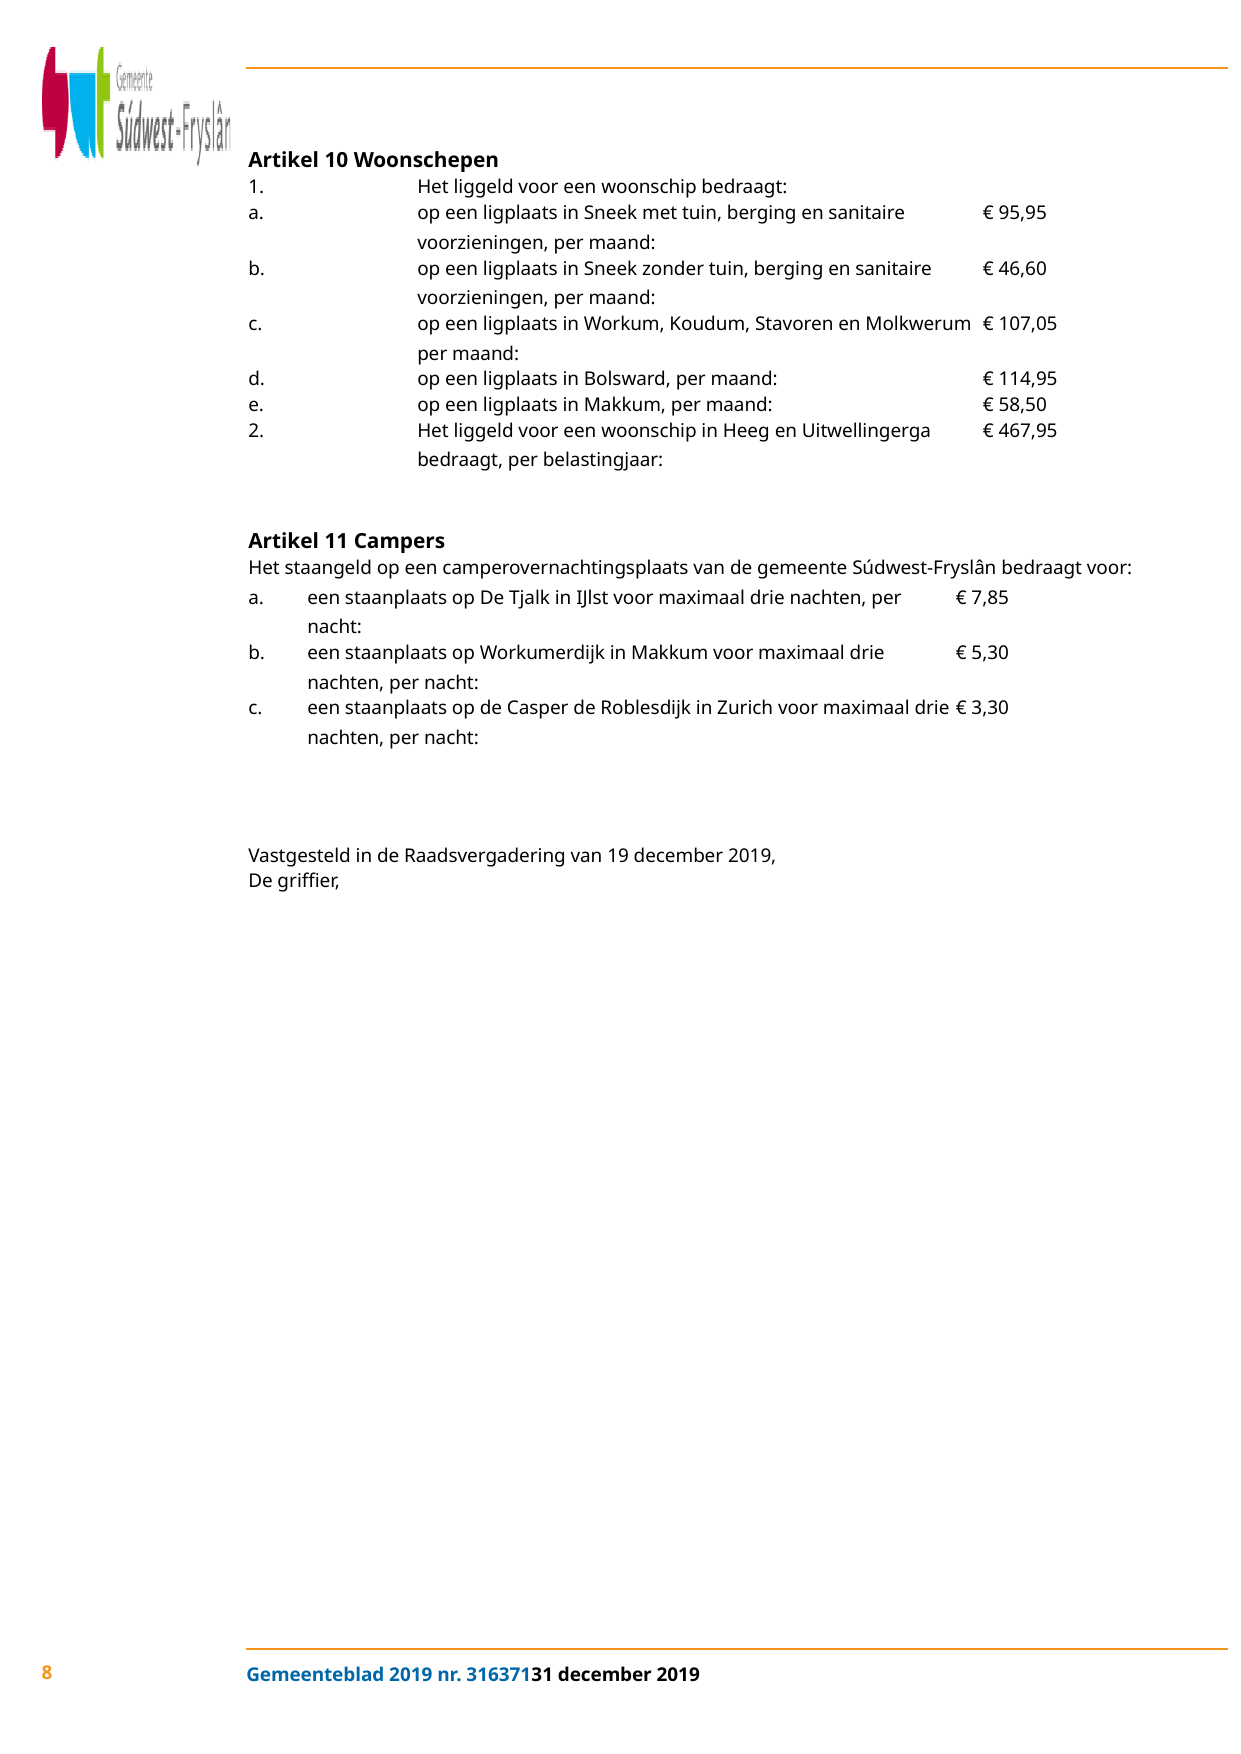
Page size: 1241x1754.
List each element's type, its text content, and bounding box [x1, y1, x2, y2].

table_header [983, 174, 1152, 199]
table_cell € 467,95 [983, 417, 1152, 472]
text Artikel 11 Campers [248, 526, 1152, 554]
table_cell c. [248, 310, 417, 365]
table_cell € 114,95 [983, 365, 1152, 391]
table_cell Het liggeld voor een woonschip in Heeg en Uitwellingerga bedraagt, per belastingjaar: [417, 417, 983, 472]
text Artikel 10 Woonschepen [248, 145, 1152, 174]
table_cell € 46,60 [983, 255, 1152, 310]
table_cell e. [248, 391, 417, 417]
table_cell op een ligplaats in Bolsward, per maand: [417, 365, 983, 391]
text Het staangeld op een camperovernachtingsplaats van de gemeente Súdwest-Fryslân bedraagt voor: [248, 554, 1152, 580]
table_cell a. [248, 200, 417, 255]
table_header € 7,85 [956, 584, 1152, 639]
table_cell € 3,30 [956, 695, 1152, 750]
table_cell b. [248, 255, 417, 310]
table_cell d. [248, 365, 417, 391]
table_cell op een ligplaats in Sneek zonder tuin, berging en sanitaire voorzieningen, per maand: [417, 255, 983, 310]
table_cell € 5,30 [956, 639, 1152, 694]
table_header 1. [248, 174, 417, 199]
text Vastgesteld in de Raadsvergadering van 19 december 2019, [248, 842, 1152, 868]
table_cell op een ligplaats in Sneek met tuin, berging en sanitaire voorzieningen, per maand: [417, 200, 983, 255]
text De griffier, [248, 868, 1152, 893]
table_cell op een ligplaats in Workum, Koudum, Stavoren en Molkwerum per maand: [417, 310, 983, 365]
table_cell € 95,95 [983, 200, 1152, 255]
table_cell € 107,05 [983, 310, 1152, 365]
table_cell 2. [248, 417, 417, 472]
picture [41, 47, 231, 172]
table_header Het liggeld voor een woonschip bedraagt: [417, 174, 983, 199]
table_cell een staanplaats op de Casper de Roblesdijk in Zurich voor maximaal drie nachten, per nacht: [248, 695, 956, 750]
table_header een staanplaats op De Tjalk in IJlst voor maximaal drie nachten, per nacht: [248, 584, 956, 639]
table_cell € 58,50 [983, 391, 1152, 417]
table_cell een staanplaats op Workumerdijk in Makkum voor maximaal drie nachten, per nacht: [248, 639, 956, 694]
table_cell op een ligplaats in Makkum, per maand: [417, 391, 983, 417]
